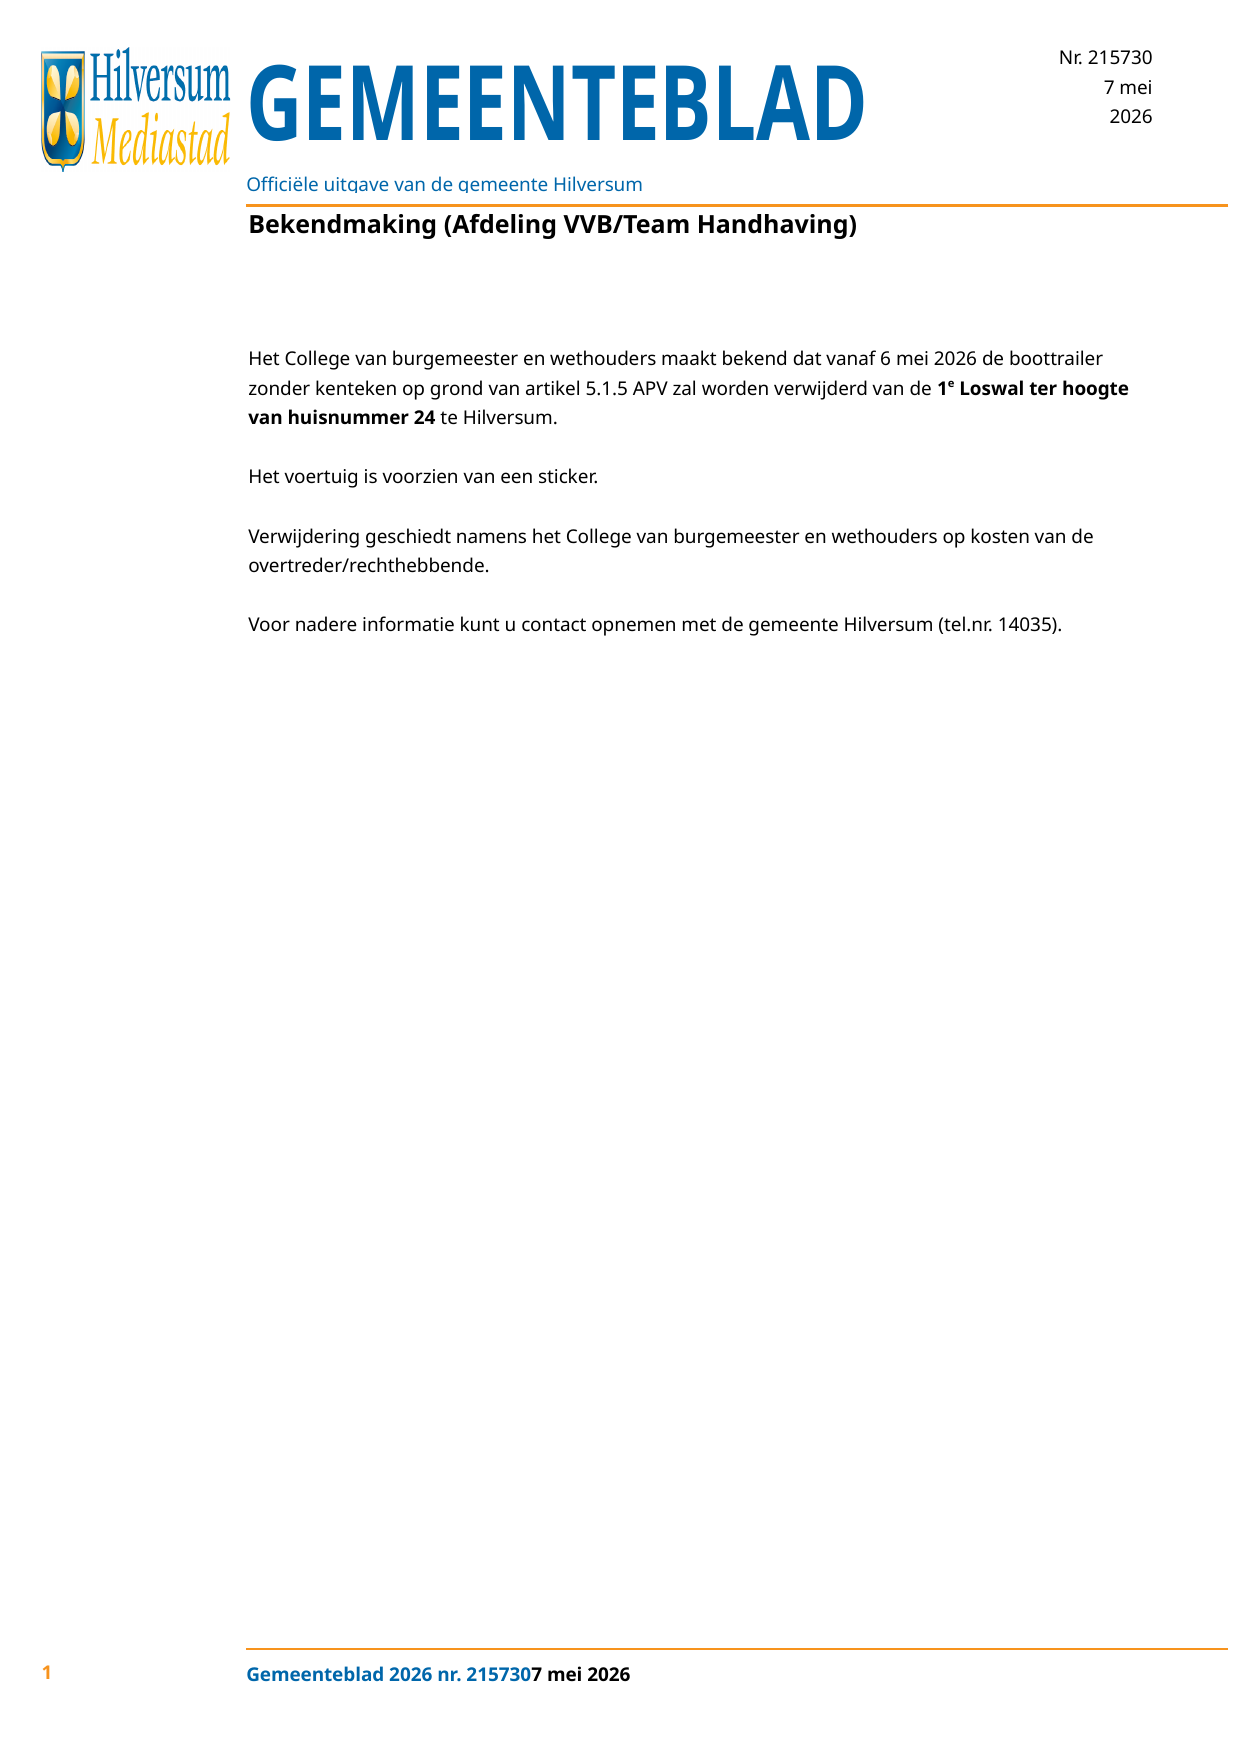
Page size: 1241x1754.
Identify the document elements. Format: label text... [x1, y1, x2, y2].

picture [41, 47, 231, 172]
text Het College van burgemeester en wethouders maakt bekend dat vanaf 6 mei 2026 de boottrailer zonder kenteken op grond van artikel 5.1.5 APV zal worden verwijderd van de 1e Loswal ter hoogte van huisnummer 24 te Hilversum. [248, 345, 1152, 430]
text Het voertuig is voorzien van een sticker. [248, 464, 1152, 489]
text Verwijdering geschiedt namens het College van burgemeester en wethouders op kosten van de overtreder/rechthebbende. [248, 523, 1152, 578]
text Bekendmaking (Afdeling VVB/Team Handhaving) [248, 207, 1152, 241]
text Voor nadere informatie kunt u contact opnemen met de gemeente Hilversum (tel.nr. 14035). [248, 612, 1152, 637]
